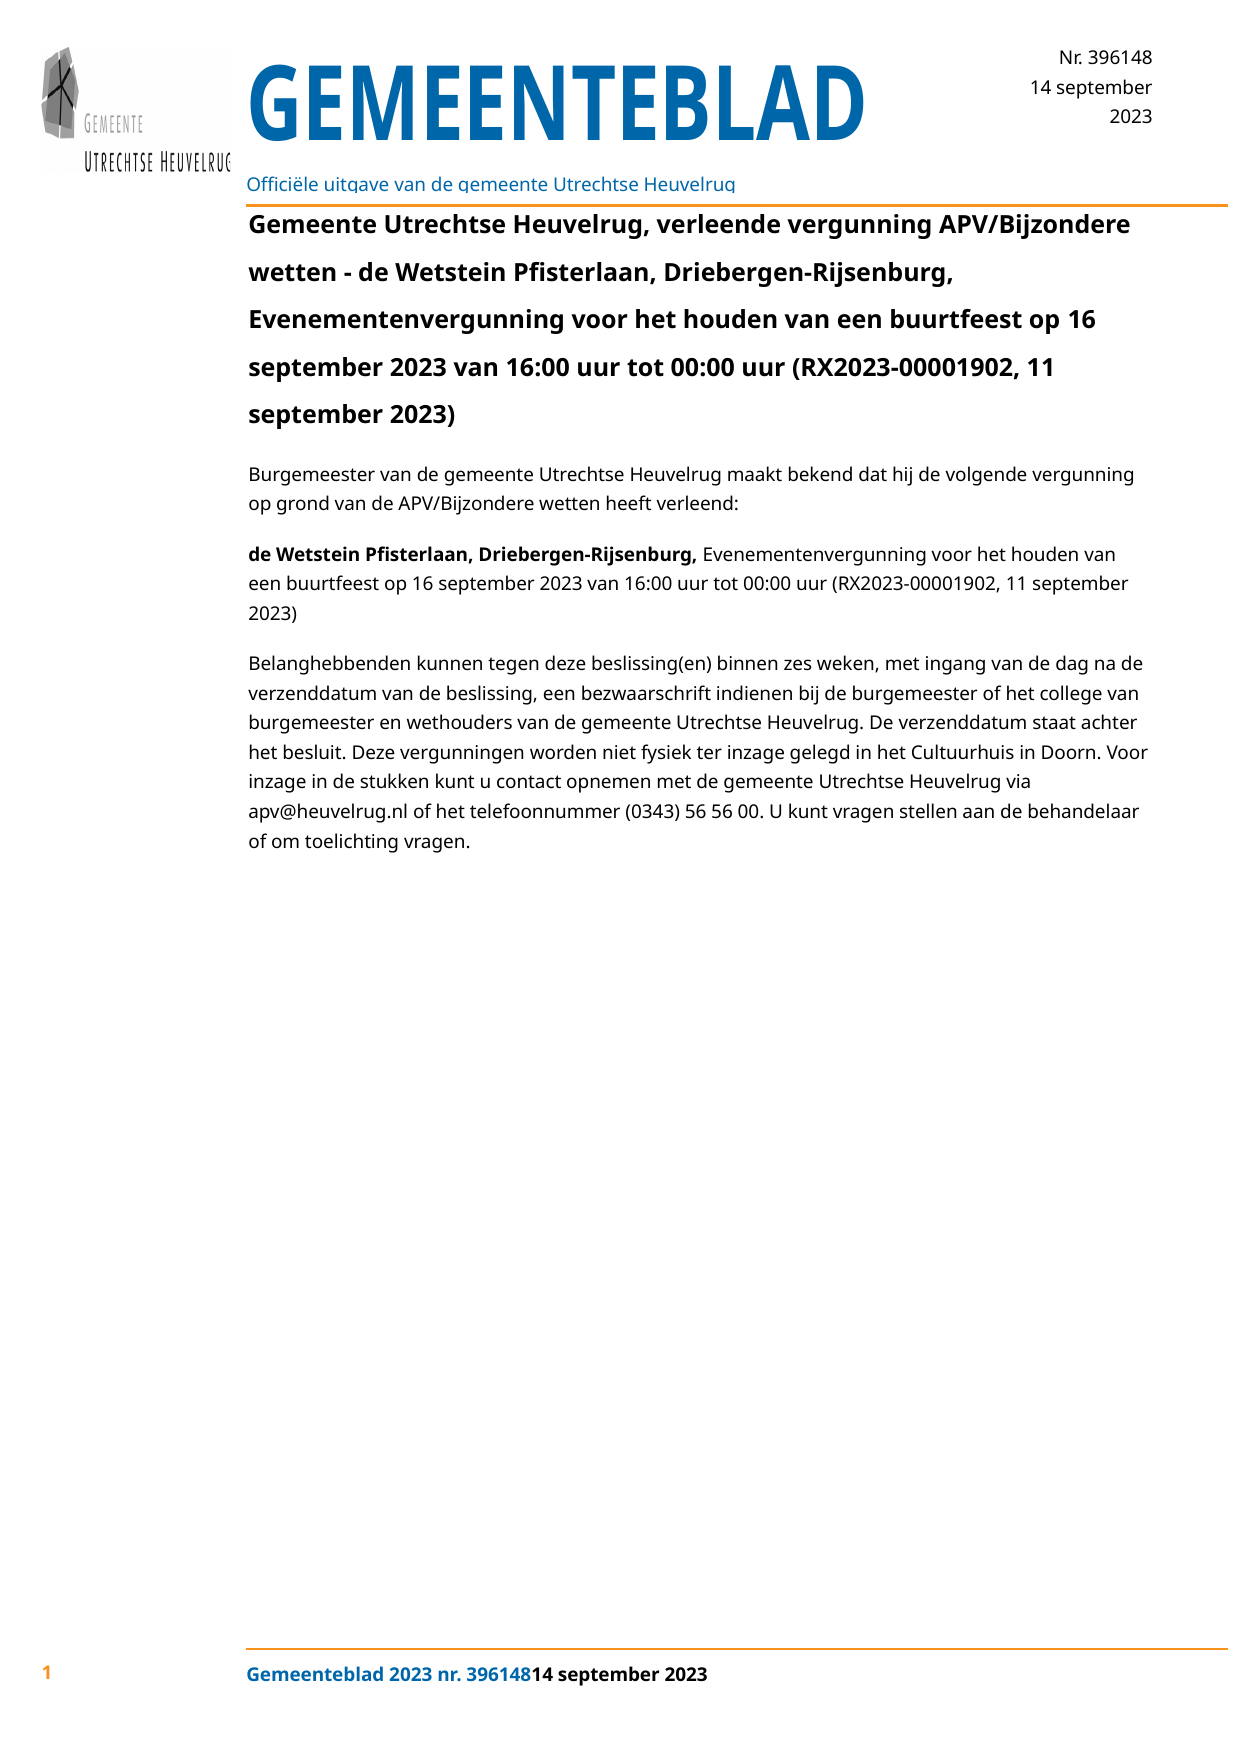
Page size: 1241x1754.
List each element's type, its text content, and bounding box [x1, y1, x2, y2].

text Belanghebbenden kunnen tegen deze beslissing(en) binnen zes weken, met ingang van de dag na de verzenddatum van de beslissing, een bezwaarschrift indienen bij de burgemeester of het college van burgemeester en wethouders van de gemeente Utrechtse Heuvelrug. De verzenddatum staat achter het besluit. Deze vergunningen worden niet fysiek ter inzage gelegd in het Cultuurhuis in Doorn. Voor inzage in de stukken kunt u contact opnemen met de gemeente Utrechtse Heuvelrug via apv@heuvelrug.nl of het telefoonnummer (0343) 56 56 00. U kunt vragen stellen aan de behandelaar of om toelichting vragen. [248, 650, 1152, 853]
text de Wetstein Pfisterlaan, Driebergen-Rijsenburg, Evenementenvergunning voor het houden van een buurtfeest op 16 september 2023 van 16:00 uur tot 00:00 uur (RX2023-00001902, 11 september 2023) [248, 541, 1152, 626]
text Burgemeester van de gemeente Utrechtse Heuvelrug maakt bekend dat hij de volgende vergunning op grond van de APV/Bijzondere wetten heeft verleend: [248, 461, 1152, 516]
text Gemeente Utrechtse Heuvelrug, verleende vergunning APV/Bijzondere wetten - de Wetstein Pfisterlaan, Driebergen-Rijsenburg, Evenementenvergunning voor het houden van een buurtfeest op 16 september 2023 van 16:00 uur tot 00:00 uur (RX2023-00001902, 11 september 2023) [248, 207, 1152, 431]
picture [41, 47, 231, 172]
